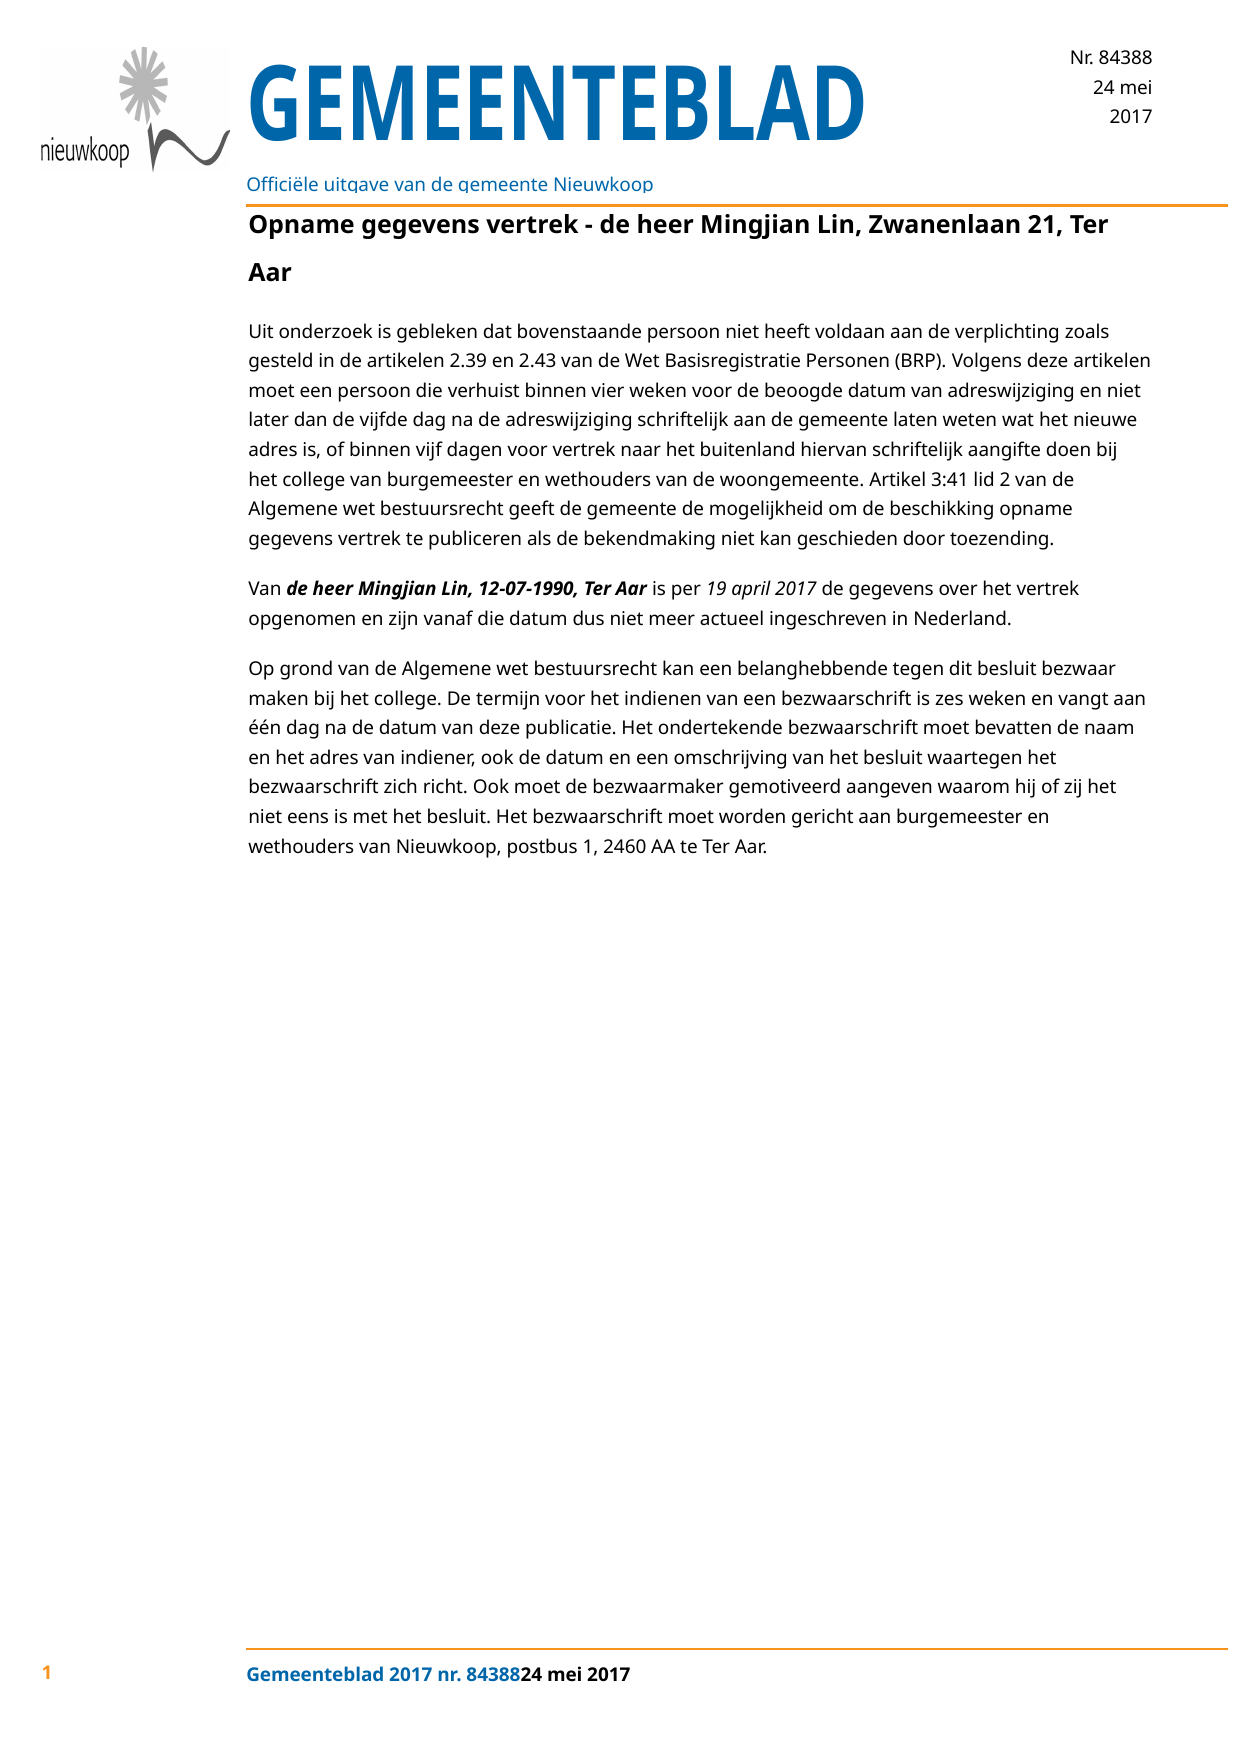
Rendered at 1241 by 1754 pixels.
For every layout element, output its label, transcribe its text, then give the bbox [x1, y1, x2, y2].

text Uit onderzoek is gebleken dat bovenstaande persoon niet heeft voldaan aan de verplichting zoals gesteld in de artikelen 2.39 en 2.43 van de Wet Basisregistratie Personen (BRP). Volgens deze artikelen moet een persoon die verhuist binnen vier weken voor de beoogde datum van adreswijziging en niet later dan de vijfde dag na de adreswijziging schriftelijk aan de gemeente laten weten wat het nieuwe adres is, of binnen vijf dagen voor vertrek naar het buitenland hiervan schriftelijk aangifte doen bij het college van burgemeester en wethouders van de woongemeente. Artikel 3:41 lid 2 van de Algemene wet bestuursrecht geeft de gemeente de mogelijkheid om de beschikking opname gegevens vertrek te publiceren als de bekendmaking niet kan geschieden door toezending. [248, 318, 1152, 551]
text Opname gegevens vertrek - de heer Mingjian Lin, Zwanenlaan 21, Ter Aar [248, 207, 1152, 288]
text Op grond van de Algemene wet bestuursrecht kan een belanghebbende tegen dit besluit bezwaar maken bij het college. De termijn voor het indienen van een bezwaarschrift is zes weken en vangt aan één dag na de datum van deze publicatie. Het ondertekende bezwaarschrift moet bevatten de naam en het adres van indiener, ook de datum en een omschrijving van het besluit waartegen het bezwaarschrift zich richt. Ook moet de bezwaarmaker gemotiveerd aangeven waarom hij of zij het niet eens is met het besluit. Het bezwaarschrift moet worden gericht aan burgemeester en wethouders van Nieuwkoop, postbus 1, 2460 AA te Ter Aar. [248, 655, 1152, 859]
text Van de heer Mingjian Lin, 12-07-1990, Ter Aar is per 19 april 2017 de gegevens over het vertrek opgenomen en zijn vanaf die datum dus niet meer actueel ingeschreven in Nederland. [248, 575, 1152, 631]
picture [41, 47, 231, 172]
